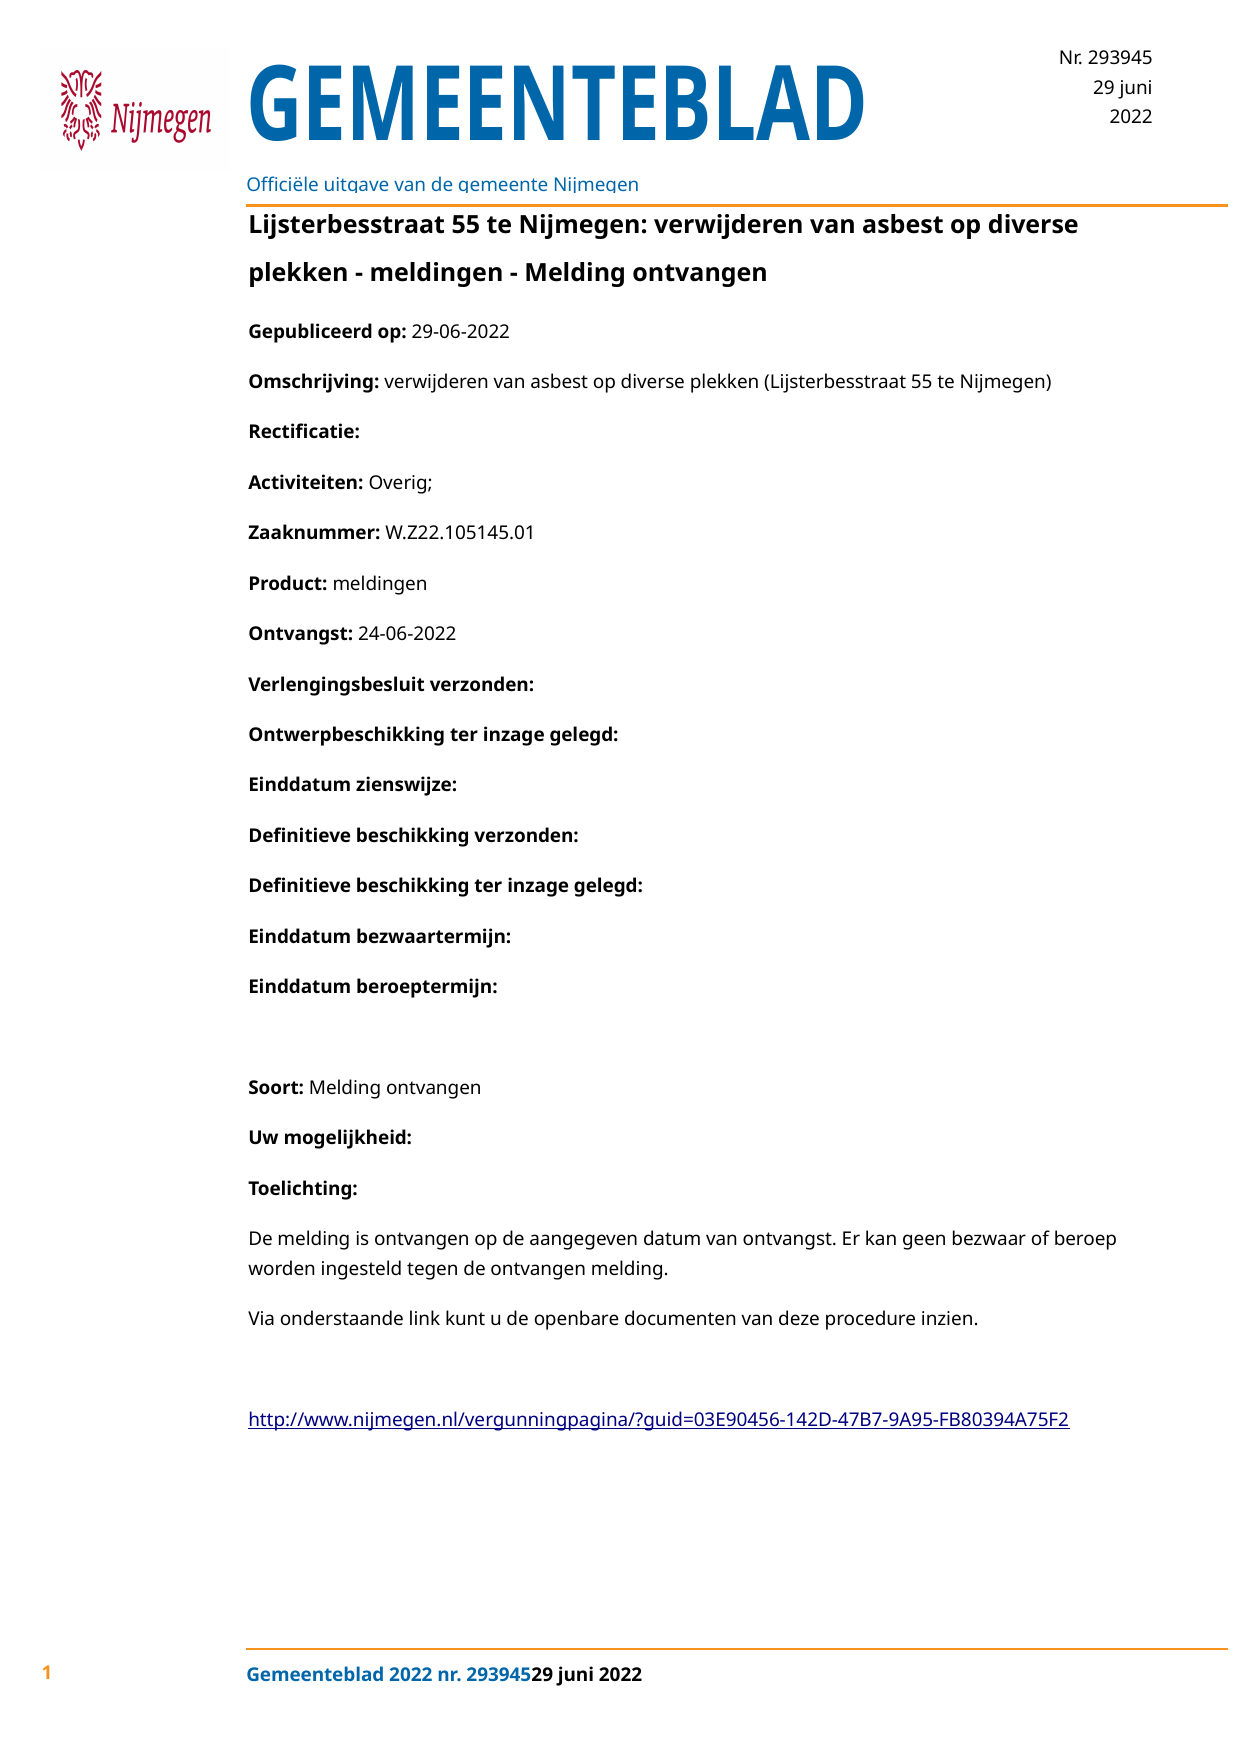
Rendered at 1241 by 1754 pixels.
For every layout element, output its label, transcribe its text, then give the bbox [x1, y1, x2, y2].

text Definitieve beschikking ter inzage gelegd: [248, 872, 1152, 898]
text Product: meldingen [248, 570, 1152, 596]
text Einddatum bezwaartermijn: [248, 923, 1152, 949]
text Zaaknummer: W.Z22.105145.01 [248, 519, 1152, 545]
text Einddatum beroeptermijn: [248, 973, 1152, 999]
text De melding is ontvangen op de aangegeven datum van ontvangst. Er kan geen bezwaar of beroep worden ingesteld tegen de ontvangen melding. [248, 1225, 1152, 1281]
text Verlengingsbesluit verzonden: [248, 671, 1152, 697]
text Toelichting: [248, 1175, 1152, 1201]
text Omschrijving: verwijderen van asbest op diverse plekken (Lijsterbesstraat 55 te Nijmegen) [248, 368, 1152, 394]
text Soort: Melding ontvangen [248, 1074, 1152, 1100]
text http://www.nijmegen.nl/vergunningpagina/?guid=03E90456-142D-47B7-9A95-FB80394A75F2 [248, 1406, 1152, 1432]
text Uw mogelijkheid: [248, 1124, 1152, 1150]
text Definitieve beschikking verzonden: [248, 822, 1152, 848]
text Lijsterbesstraat 55 te Nijmegen: verwijderen van asbest op diverse plekken - meldingen - Melding ontvangen [248, 207, 1152, 288]
text Rectificatie: [248, 419, 1152, 444]
text Activiteiten: Overig; [248, 469, 1152, 495]
text Via onderstaande link kunt u de openbare documenten van deze procedure inzien. [248, 1305, 1152, 1331]
text Gepubliceerd op: 29-06-2022 [248, 318, 1152, 344]
text Einddatum zienswijze: [248, 772, 1152, 797]
text Ontvangst: 24-06-2022 [248, 620, 1152, 646]
text Ontwerpbeschikking ter inzage gelegd: [248, 721, 1152, 747]
picture [41, 47, 231, 172]
